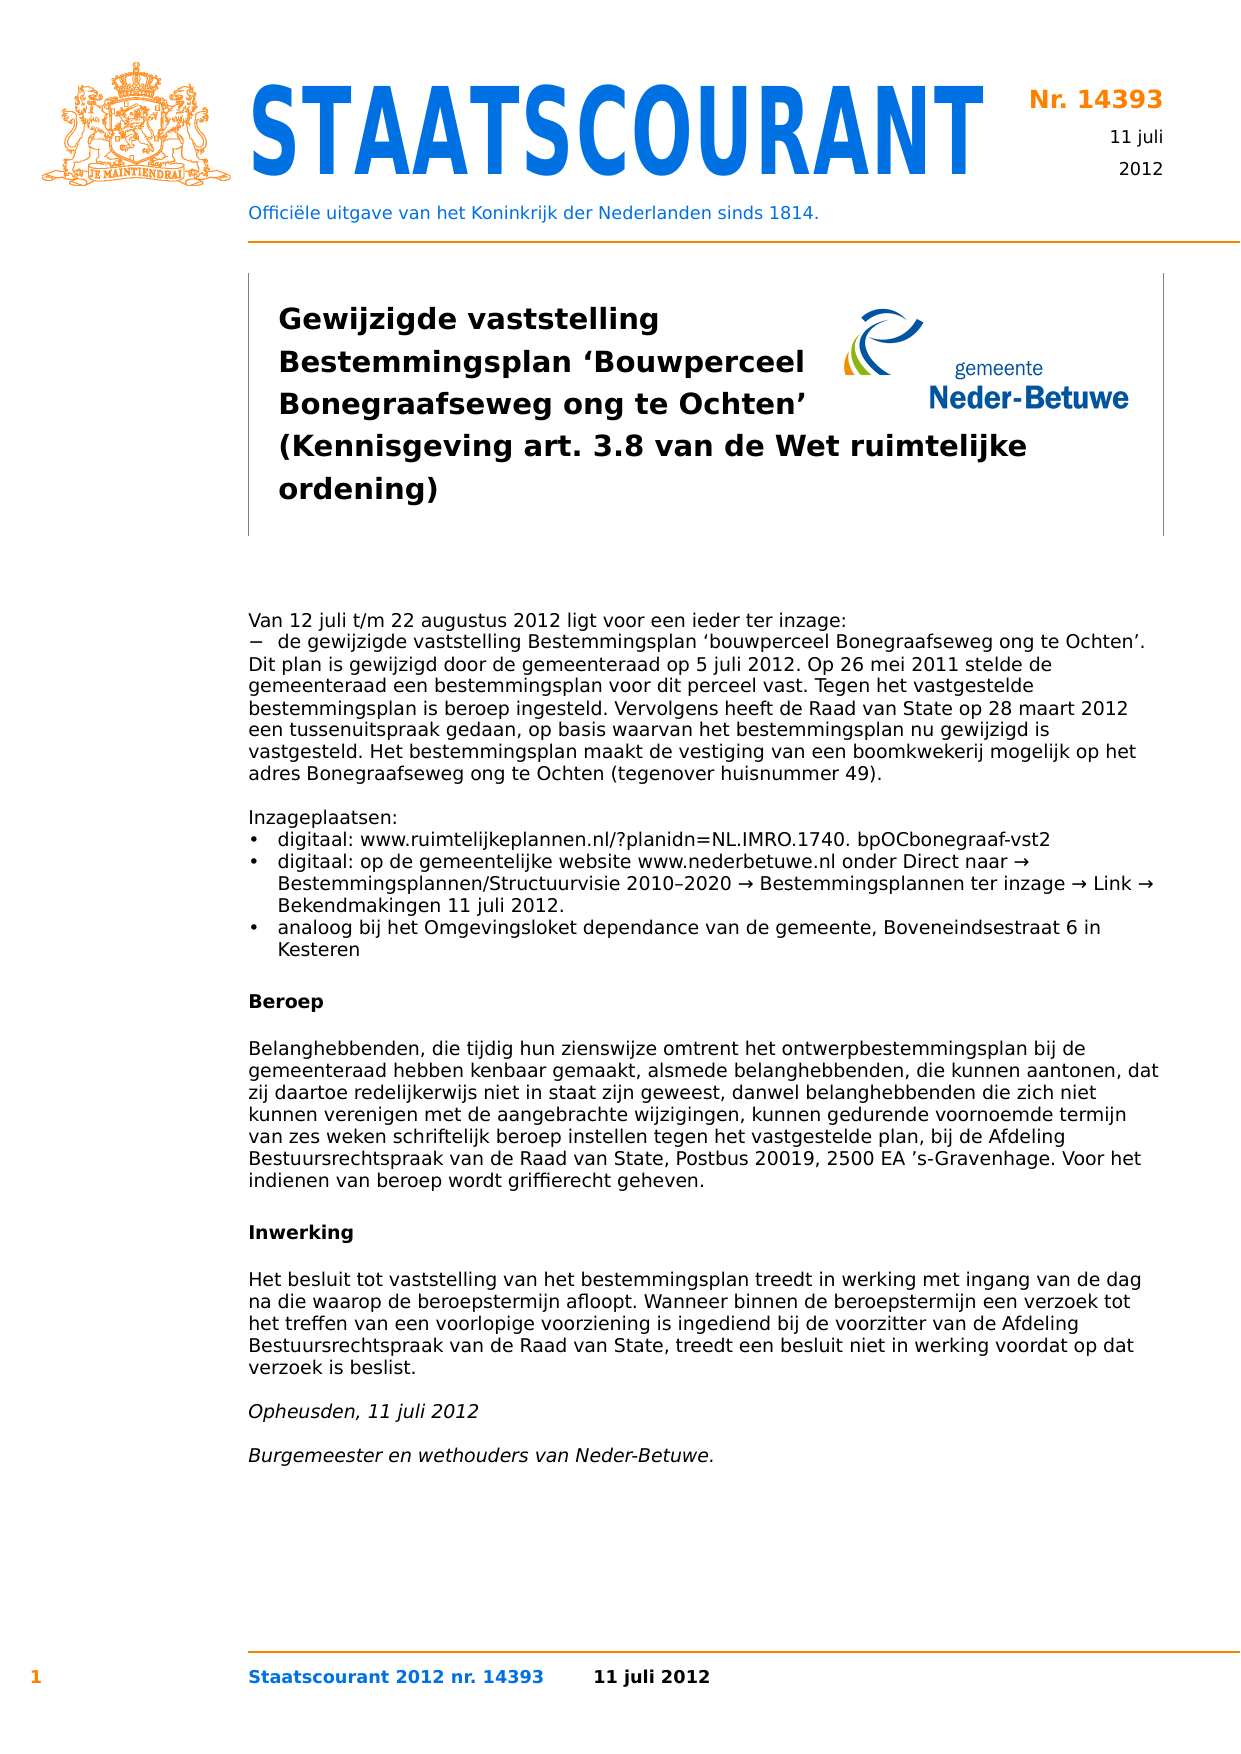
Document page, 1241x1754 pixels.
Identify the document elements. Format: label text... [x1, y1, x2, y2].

text Inzageplaatsen: [248, 807, 1163, 829]
text • digitaal: op de gemeentelijke website www.nederbetuwe.nl onder Direct naar → Bestemmingsplannen/Structuurvisie 2010–2020 → Bestemmingsplannen ter inzage → Link → Bekendmakingen 11 juli 2012. [248, 851, 1163, 917]
table_header [25, 62, 248, 241]
text Van 12 juli t/m 22 augustus 2012 ligt voor een ieder ter inzage: [248, 609, 1163, 631]
table_cell Officiële uitgave van het Koninkrijk der Nederlanden sinds 1814. [248, 203, 1240, 241]
table_cell 2012 [998, 153, 1240, 203]
table_cell 11 juli [998, 121, 1240, 153]
text • digitaal: www.ruimtelijkeplannen.nl/?planidn=NL.IMRO.1740. bpOCbonegraaf-vst2 [248, 829, 1163, 851]
subtitle Inwerking [248, 1222, 1163, 1244]
text Burgemeester en wethouders van Neder-Betuwe. [248, 1444, 1163, 1466]
picture [41, 62, 231, 186]
table_header Nr. 14393 [998, 62, 1240, 121]
picture [838, 302, 1134, 415]
text Dit plan is gewijzigd door de gemeenteraad op 5 juli 2012. Op 26 mei 2011 stelde de gemeenteraad een bestemmingsplan voor dit perceel vast. Tegen het vastgestelde bestemmingsplan is beroep ingesteld. Vervolgens heeft de Raad van State op 28 maart 2012 een tussenuitspraak gedaan, op basis waarvan het bestemmingsplan nu gewijzigd is vastgesteld. Het bestemmingsplan maakt de vestiging van een boomkwekerij mogelijk op het adres Bonegraafseweg ong te Ochten (tegenover huisnummer 49). [248, 653, 1163, 785]
text Opheusden, 11 juli 2012 [248, 1401, 1163, 1423]
subtitle Beroep [248, 991, 1163, 1013]
text Het besluit tot vaststelling van het bestemmingsplan treedt in werking met ingang van de dag na die waarop de beroepstermijn afloopt. Wanneer binnen de beroepstermijn een verzoek tot het treffen van een voorlopige voorziening is ingediend bij de voorzitter van de Afdeling Bestuursrechtspraak van de Raad van State, treedt een besluit niet in werking voordat op dat verzoek is beslist. [248, 1269, 1163, 1379]
subtitle Gewijzigde vaststelling Bestemmingsplan ‘Bouwperceel Bonegraafseweg ong te Ochten’ (Kennisgeving art. 3.8 van de Wet ruimtelijke ordening) [249, 273, 1163, 536]
table_header STAATSCOURANT [248, 62, 998, 203]
text Belanghebbenden, die tijdig hun zienswijze omtrent het ontwerpbestemmingsplan bij de gemeenteraad hebben kenbaar gemaakt, alsmede belanghebbenden, die kunnen aantonen, dat zij daartoe redelijkerwijs niet in staat zijn geweest, danwel belanghebbenden die zich niet kunnen verenigen met de aangebrachte wijzigingen, kunnen gedurende voornoemde termijn van zes weken schriftelijk beroep instellen tegen het vastgestelde plan, bij de Afdeling Bestuursrechtspraak van de Raad van State, Postbus 20019, 2500 EA ’s-Gravenhage. Voor het indienen van beroep wordt griffierecht geheven. [248, 1038, 1163, 1192]
text • analoog bij het Omgevingsloket dependance van de gemeente, Boveneindsestraat 6 in Kesteren [248, 917, 1163, 961]
text − de gewijzigde vaststelling Bestemmingsplan ‘bouwperceel Bonegraafseweg ong te Ochten’. [248, 631, 1163, 653]
